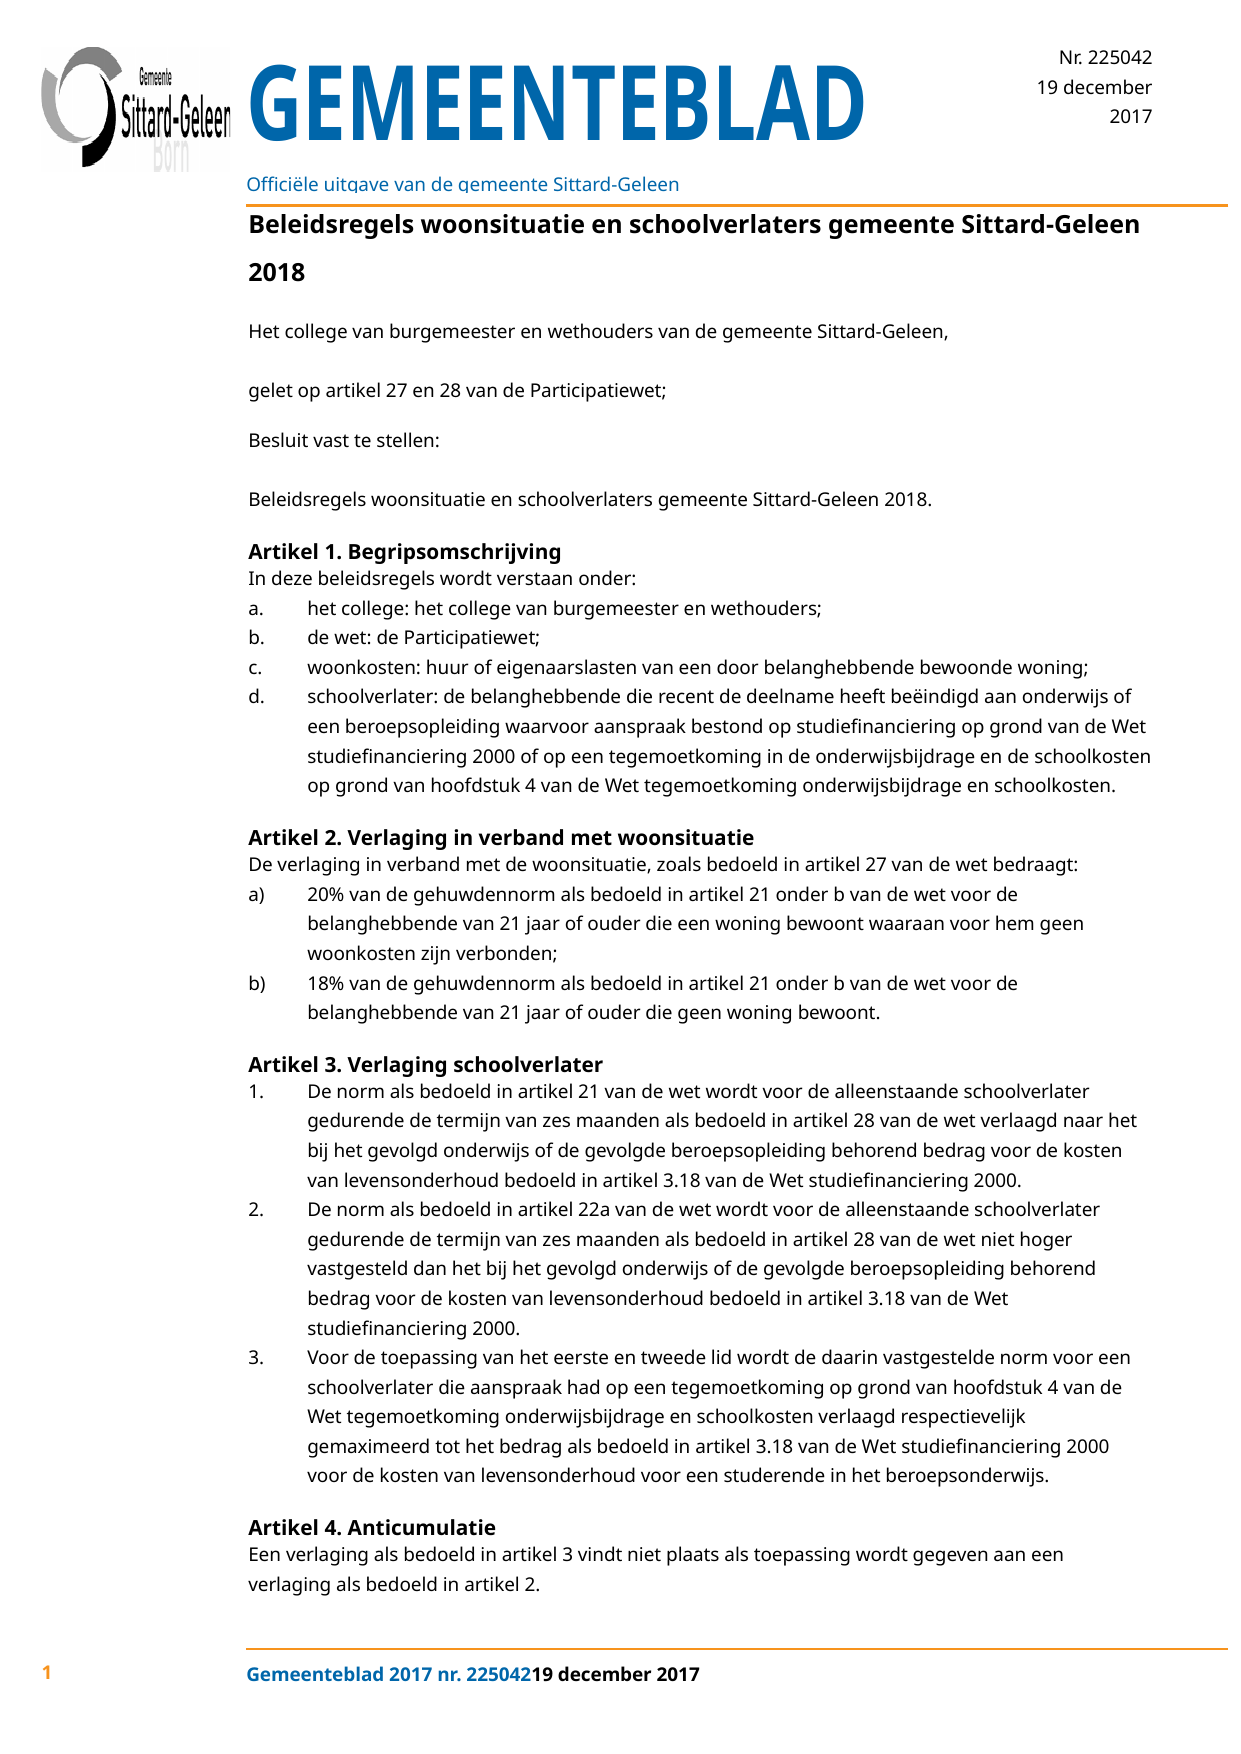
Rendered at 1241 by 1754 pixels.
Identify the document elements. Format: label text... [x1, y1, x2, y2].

text Beleidsregels woonsituatie en schoolverlaters gemeente Sittard-Geleen 2018. [248, 487, 1152, 512]
text Besluit vast te stellen: [248, 427, 1152, 453]
text Artikel 3. Verlaging schoolverlater [248, 1050, 1152, 1078]
text Artikel 1. Begripsomschrijving [248, 537, 1152, 565]
list De norm als bedoeld in artikel 21 van de wet wordt voor de alleenstaande schoolverlater gedurende de termijn van zes maanden als bedoeld in artikel 28 van de wet verlaagd naar het bij het gevolgd onderwijs of de gevolgde beroepsopleiding behorend bedrag voor de kosten van levensonderhoud bedoeld in artikel 3.18 van de Wet studiefinanciering 2000. [248, 1078, 1152, 1193]
text gelet op artikel 27 en 28 van de Participatiewet; [248, 377, 1152, 403]
list 18% van de gehuwdennorm als bedoeld in artikel 21 onder b van de wet voor de belanghebbende van 21 jaar of ouder die geen woning bewoont. [248, 970, 1152, 1025]
text Artikel 2. Verlaging in verband met woonsituatie [248, 823, 1152, 851]
text Artikel 4. Anticumulatie [248, 1513, 1152, 1542]
list de wet: de Participatiewet; [248, 624, 1152, 650]
list schoolverlater: de belanghebbende die recent de deelname heeft beëindigd aan onderwijs of een beroepsopleiding waarvoor aanspraak bestond op studiefinanciering op grond van de Wet studiefinanciering 2000 of op een tegemoetkoming in de onderwijsbijdrage en de schoolkosten op grond van hoofdstuk 4 van de Wet tegemoetkoming onderwijsbijdrage en schoolkosten. [248, 684, 1152, 798]
list het college: het college van burgemeester en wethouders; [248, 595, 1152, 621]
list De norm als bedoeld in artikel 22a van de wet wordt voor de alleenstaande schoolverlater gedurende de termijn van zes maanden als bedoeld in artikel 28 van de wet niet hoger vastgesteld dan het bij het gevolgd onderwijs of de gevolgde beroepsopleiding behorend bedrag voor de kosten van levensonderhoud bedoeld in artikel 3.18 van de Wet studiefinanciering 2000. [248, 1196, 1152, 1341]
list woonkosten: huur of eigenaarslasten van een door belanghebbende bewoonde woning; [248, 654, 1152, 680]
picture [41, 47, 231, 172]
list 20% van de gehuwdennorm als bedoeld in artikel 21 onder b van de wet voor de belanghebbende van 21 jaar of ouder die een woning bewoont waaraan voor hem geen woonkosten zijn verbonden; [248, 881, 1152, 966]
text Een verlaging als bedoeld in artikel 3 vindt niet plaats als toepassing wordt gegeven aan een verlaging als bedoeld in artikel 2. [248, 1542, 1152, 1597]
text De verlaging in verband met de woonsituatie, zoals bedoeld in artikel 27 van de wet bedraagt: [248, 851, 1152, 877]
text Het college van burgemeester en wethouders van de gemeente Sittard-Geleen, [248, 318, 1152, 344]
list Voor de toepassing van het eerste en tweede lid wordt de daarin vastgestelde norm voor een schoolverlater die aanspraak had op een tegemoetkoming op grond van hoofdstuk 4 van de Wet tegemoetkoming onderwijsbijdrage en schoolkosten verlaagd respectievelijk gemaximeerd tot het bedrag als bedoeld in artikel 3.18 van de Wet studiefinanciering 2000 voor de kosten van levensonderhoud voor een studerende in het beroepsonderwijs. [248, 1344, 1152, 1488]
text In deze beleidsregels wordt verstaan onder: [248, 565, 1152, 591]
text Beleidsregels woonsituatie en schoolverlaters gemeente Sittard-Geleen 2018 [248, 207, 1152, 288]
